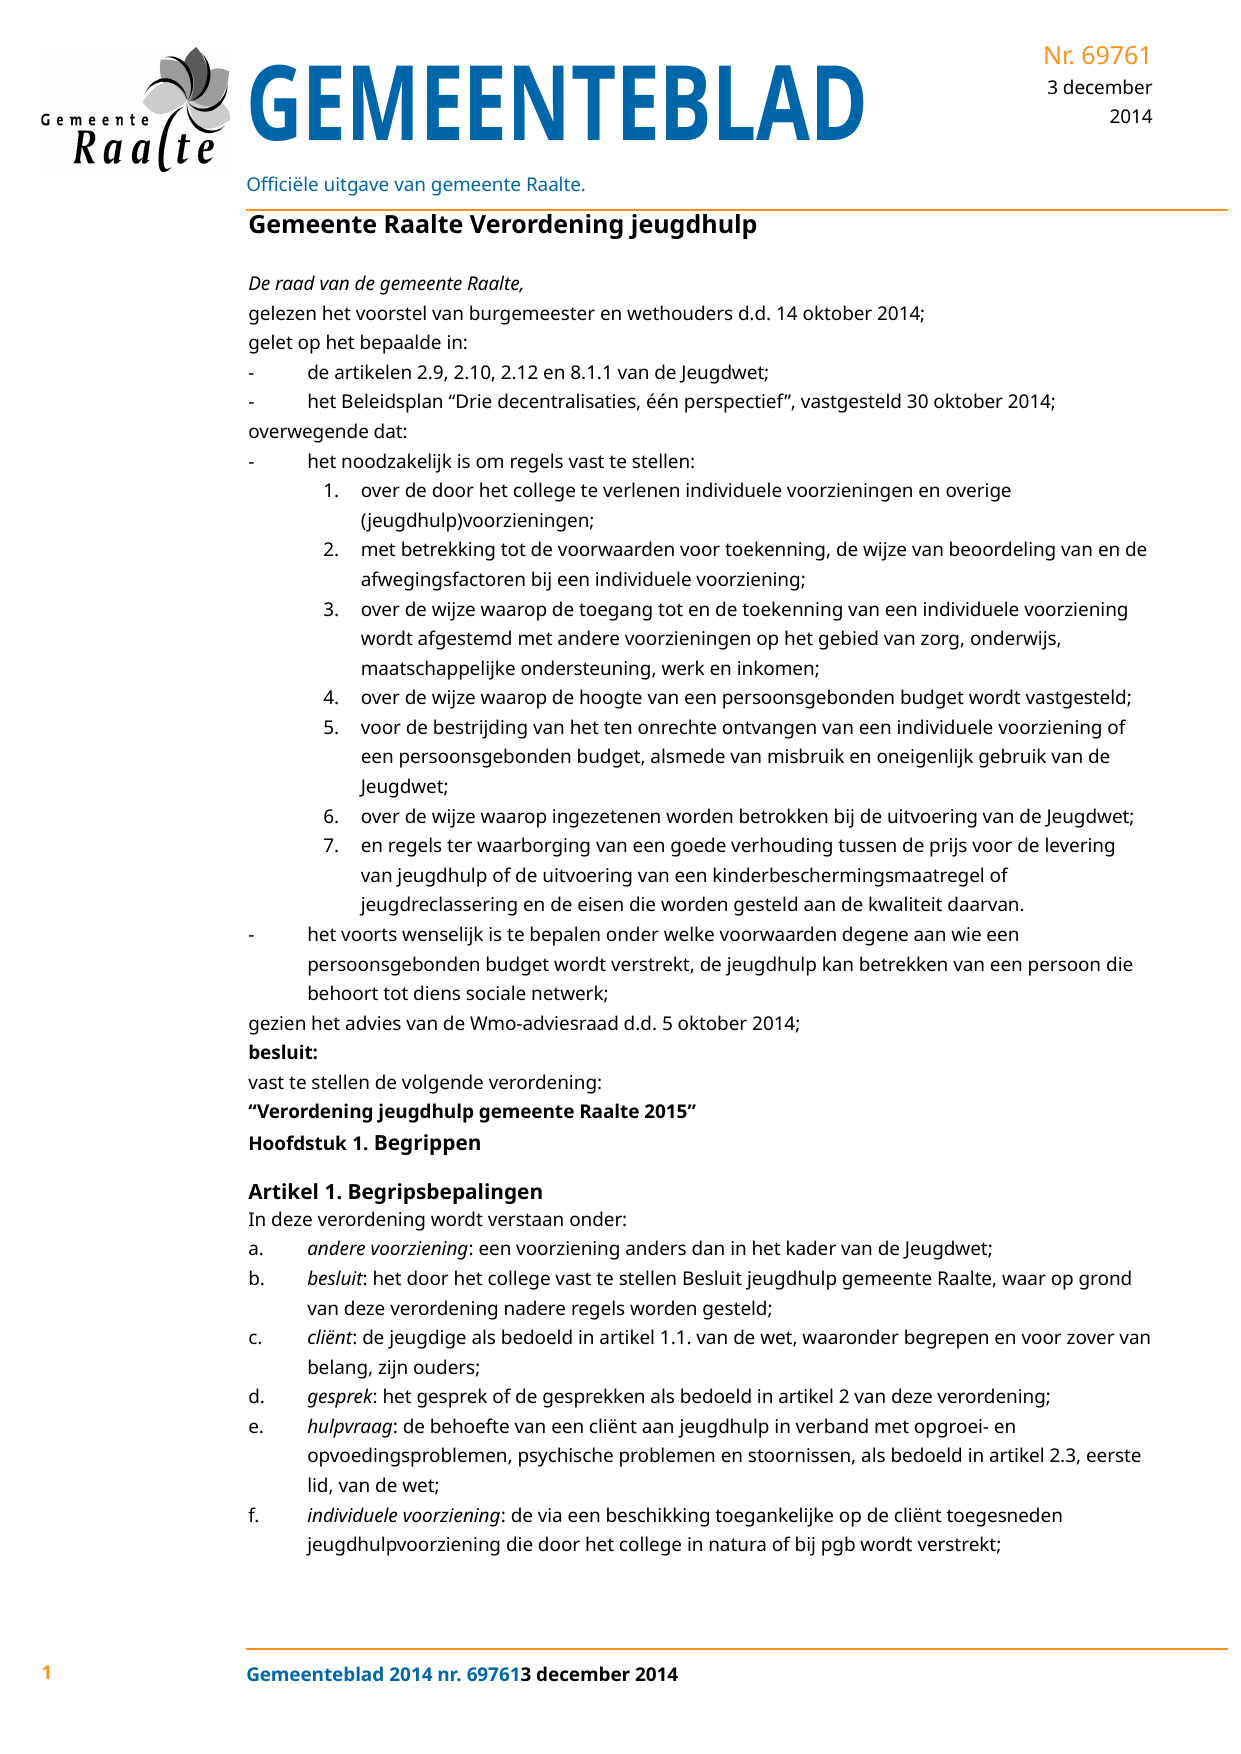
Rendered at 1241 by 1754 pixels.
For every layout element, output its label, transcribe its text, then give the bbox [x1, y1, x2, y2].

list het noodzakelijk is om regels vast te stellen: [248, 448, 1152, 473]
text Gemeente Raalte Verordening jeugdhulp [248, 211, 1152, 241]
list met betrekking tot de voorwaarden voor toekenning, de wijze van beoordeling van en de afwegingsfactoren bij een individuele voorziening; [323, 537, 1152, 592]
text gelet op het bepaalde in: [248, 329, 1152, 355]
list individuele voorziening: de via een beschikking toegankelijke op de cliënt toegesneden jeugdhulpvoorziening die door het college in natura of bij pgb wordt verstrekt; [248, 1502, 1152, 1557]
list hulpvraag: de behoefte van een cliënt aan jeugdhulp in verband met opgroei- en opvoedingsproblemen, psychische problemen en stoornissen, als bedoeld in artikel 2.3, eerste lid, van de wet; [248, 1413, 1152, 1498]
text De raad van de gemeente Raalte, [248, 270, 1152, 296]
list gesprek: het gesprek of de gesprekken als bedoeld in artikel 2 van deze verordening; [248, 1383, 1152, 1409]
list andere voorziening: een voorziening anders dan in het kader van de Jeugdwet; [248, 1236, 1152, 1261]
text gelezen het voorstel van burgemeester en wethouders d.d. 14 oktober 2014; [248, 300, 1152, 326]
text gezien het advies van de Wmo-adviesraad d.d. 5 oktober 2014; [248, 1010, 1152, 1036]
text Artikel 1. Begripsbepalingen [248, 1177, 1152, 1206]
list het voorts wenselijk is te bepalen onder welke voorwaarden degene aan wie een persoonsgebonden budget wordt verstrekt, de jeugdhulp kan betrekken van een persoon die behoort tot diens sociale netwerk; [248, 921, 1152, 1006]
list over de wijze waarop ingezetenen worden betrokken bij de uitvoering van de Jeugdwet; [323, 803, 1152, 828]
list over de wijze waarop de toegang tot en de toekenning van een individuele voorziening wordt afgestemd met andere voorzieningen op het gebied van zorg, onderwijs, maatschappelijke ondersteuning, werk en inkomen; [323, 596, 1152, 681]
list het Beleidsplan “Drie decentralisaties, één perspectief”, vastgesteld 30 oktober 2014; [248, 389, 1152, 414]
text In deze verordening wordt verstaan onder: [248, 1206, 1152, 1232]
list over de wijze waarop de hoogte van een persoonsgebonden budget wordt vastgesteld; [323, 684, 1152, 710]
list besluit: het door het college vast te stellen Besluit jeugdhulp gemeente Raalte, waar op grond van deze verordening nadere regels worden gesteld; [248, 1265, 1152, 1320]
text “Verordening jeugdhulp gemeente Raalte 2015” [248, 1099, 1152, 1124]
list voor de bestrijding van het ten onrechte ontvangen van een individuele voorziening of een persoonsgebonden budget, alsmede van misbruik en oneigenlijk gebruik van de Jeugdwet; [323, 714, 1152, 799]
picture [41, 47, 231, 172]
text overwegende dat: [248, 418, 1152, 444]
text Hoofdstuk 1. Begrippen [248, 1128, 1152, 1157]
list cliënt: de jeugdige als bedoeld in artikel 1.1. van de wet, waaronder begrepen en voor zover van belang, zijn ouders; [248, 1324, 1152, 1379]
list over de door het college te verlenen individuele voorzieningen en overige (jeugdhulp)voorzieningen; [323, 477, 1152, 533]
list de artikelen 2.9, 2.10, 2.12 en 8.1.1 van de Jeugdwet; [248, 359, 1152, 385]
text besluit: [248, 1039, 1152, 1065]
list en regels ter waarborging van een goede verhouding tussen de prijs voor de levering van jeugdhulp of de uitvoering van een kinderbeschermingsmaatregel of jeugdreclassering en de eisen die worden gesteld aan de kwaliteit daarvan. [323, 832, 1152, 917]
text vast te stellen de volgende verordening: [248, 1069, 1152, 1095]
